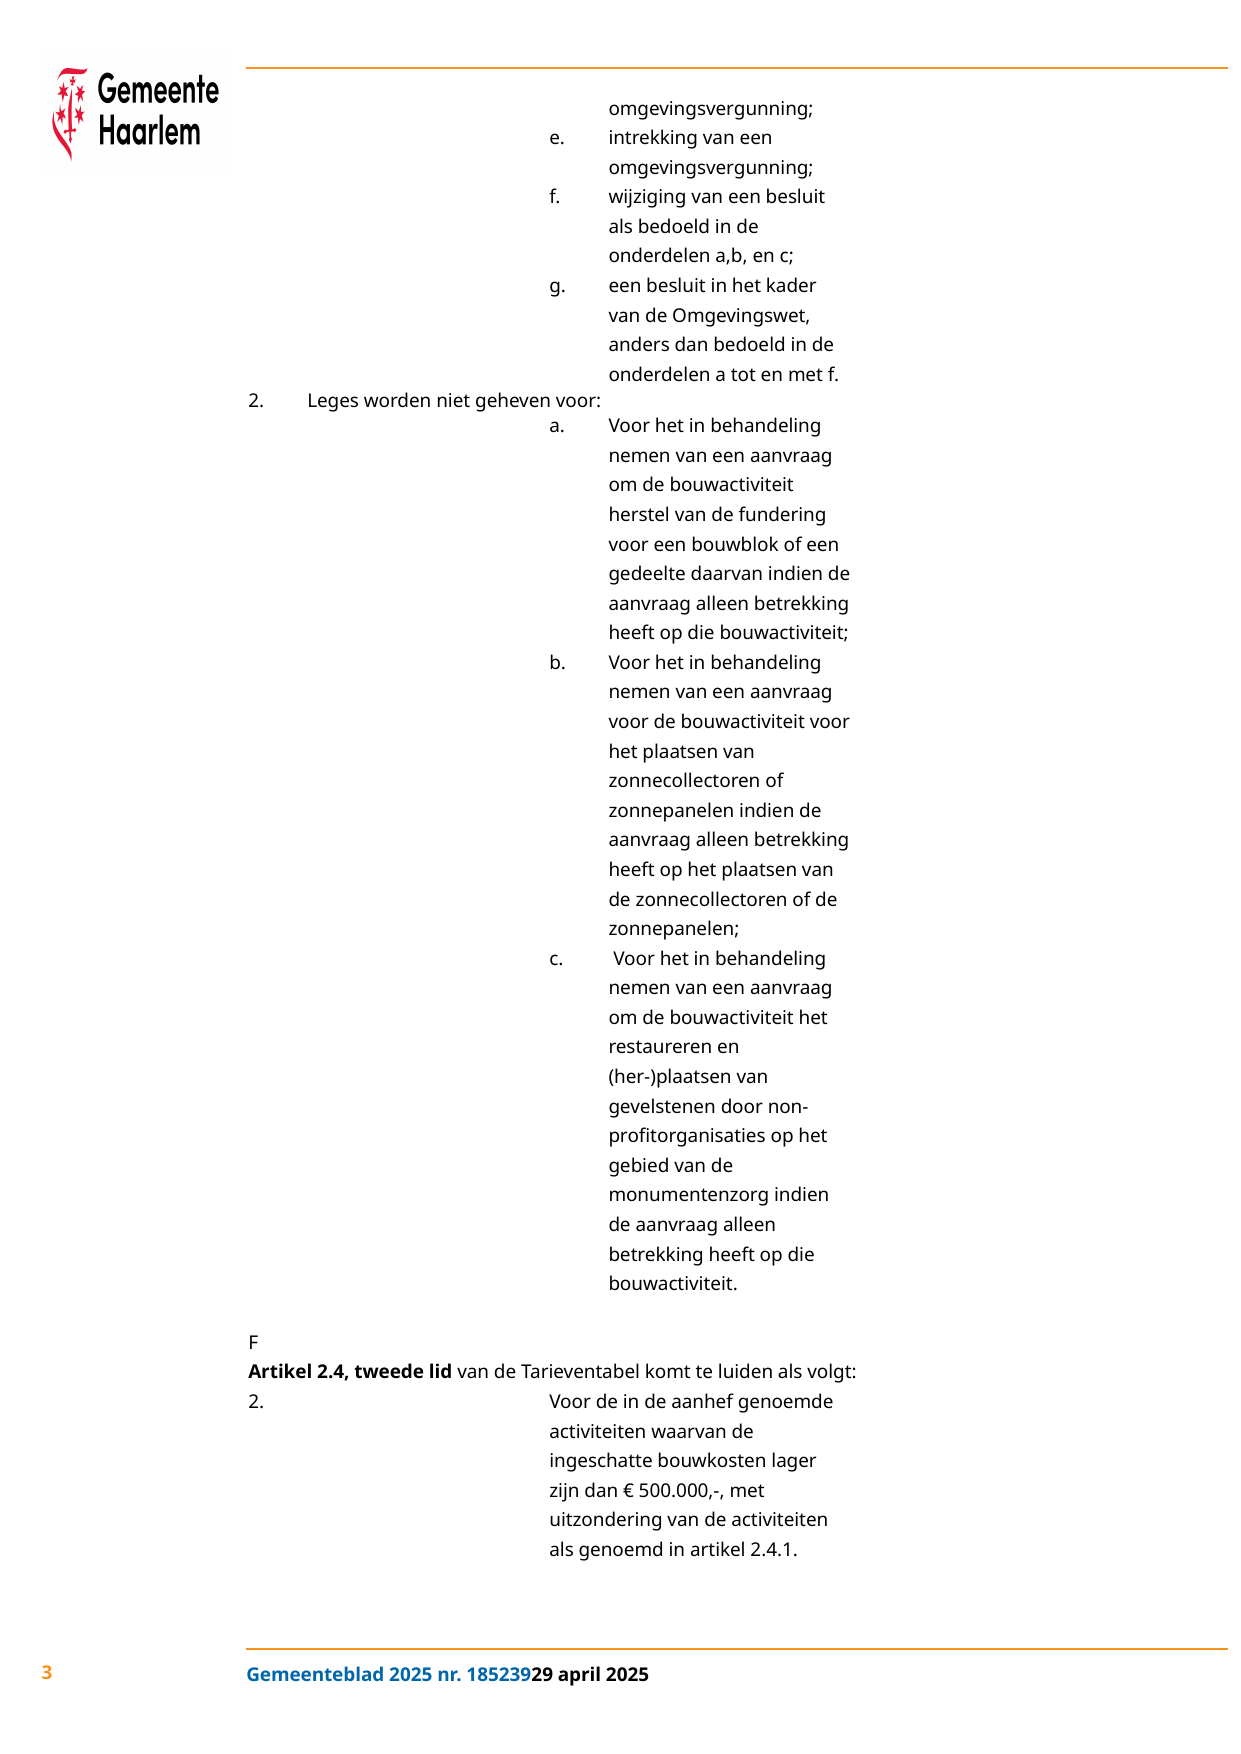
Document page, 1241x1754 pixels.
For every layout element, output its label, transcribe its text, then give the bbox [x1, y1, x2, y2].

table_cell omgevingsvergunning; intrekking van een omgevingsvergunning; wijziging van een besluit als bedoeld in de onderdelen a,b, en c; een besluit in het kader van de Omgevingswet, anders dan bedoeld in de onderdelen a tot en met f. [549, 95, 850, 387]
table_cell [850, 95, 1152, 387]
text F [248, 1329, 1152, 1355]
table_header Voor de in de aanhef genoemde activiteiten waarvan de ingeschatte bouwkosten lager zijn dan € 500.000,-, met uitzondering van de activiteiten als genoemd in artikel 2.4.1. [549, 1388, 850, 1562]
table_cell [850, 387, 1152, 412]
text Artikel 2.4, tweede lid van de Tarieventabel komt te luiden als volgt: [248, 1358, 1152, 1384]
table_cell Leges worden niet geheven voor: [248, 387, 850, 412]
picture [41, 47, 231, 172]
table_cell Voor het in behandeling nemen van een aanvraag om de bouwactiviteit herstel van de fundering voor een bouwblok of een gedeelte daarvan indien de aanvraag alleen betrekking heeft op die bouwactiviteit; Voor het in behandeling nemen van een aanvraag voor de bouwactiviteit voor het plaatsen van zonnecollectoren of zonnepanelen indien de aanvraag alleen betrekking heeft op het plaatsen van de zonnecollectoren of de zonnepanelen; Voor het in behandeling nemen van een aanvraag om de bouwactiviteit het restaureren en (her-)plaatsen van gevelstenen door non-profitorganisaties op het gebied van de monumentenzorg indien de aanvraag alleen betrekking heeft op die bouwactiviteit. [549, 413, 850, 1296]
table_header [850, 1388, 1152, 1562]
table_cell [248, 95, 549, 387]
table_header 2. [248, 1388, 549, 1562]
table_cell [850, 413, 1152, 1296]
table_cell [248, 413, 549, 1296]
